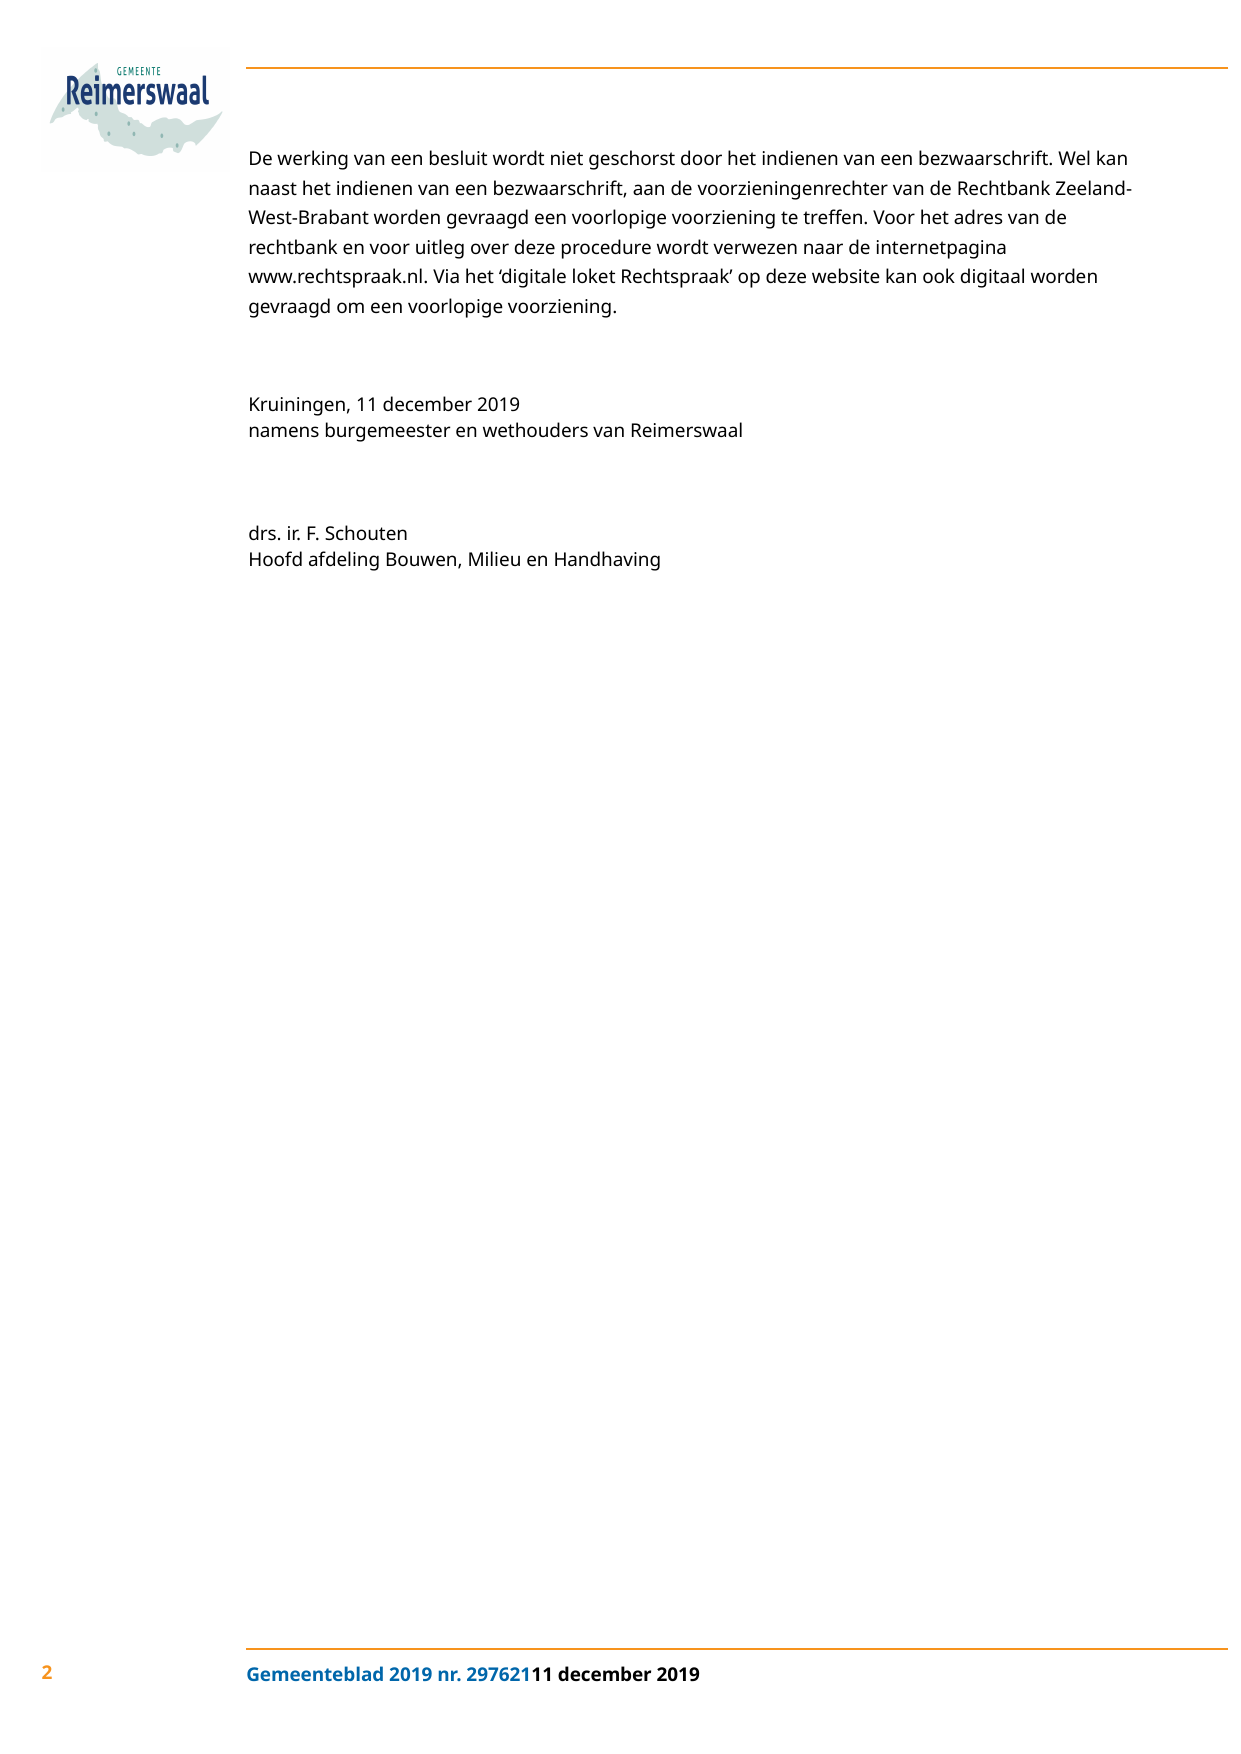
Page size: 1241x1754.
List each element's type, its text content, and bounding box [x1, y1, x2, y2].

text drs. ir. F. Schouten [248, 520, 1152, 546]
picture [41, 47, 231, 172]
text Kruiningen, 11 december 2019 [248, 391, 1152, 417]
text De werking van een besluit wordt niet geschorst door het indienen van een bezwaarschrift. Wel kan naast het indienen van een bezwaarschrift, aan de voorzieningenrechter van de Rechtbank Zeeland-West-Brabant worden gevraagd een voorlopige voorziening te treffen. Voor het adres van de rechtbank en voor uitleg over deze procedure wordt verwezen naar de internetpagina www.rechtspraak.nl. Via het ‘digitale loket Rechtspraak’ op deze website kan ook digitaal worden gevraagd om een voorlopige voorziening. [248, 145, 1152, 319]
text Hoofd afdeling Bouwen, Milieu en Handhaving [248, 546, 1152, 571]
text namens burgemeester en wethouders van Reimerswaal [248, 417, 1152, 443]
